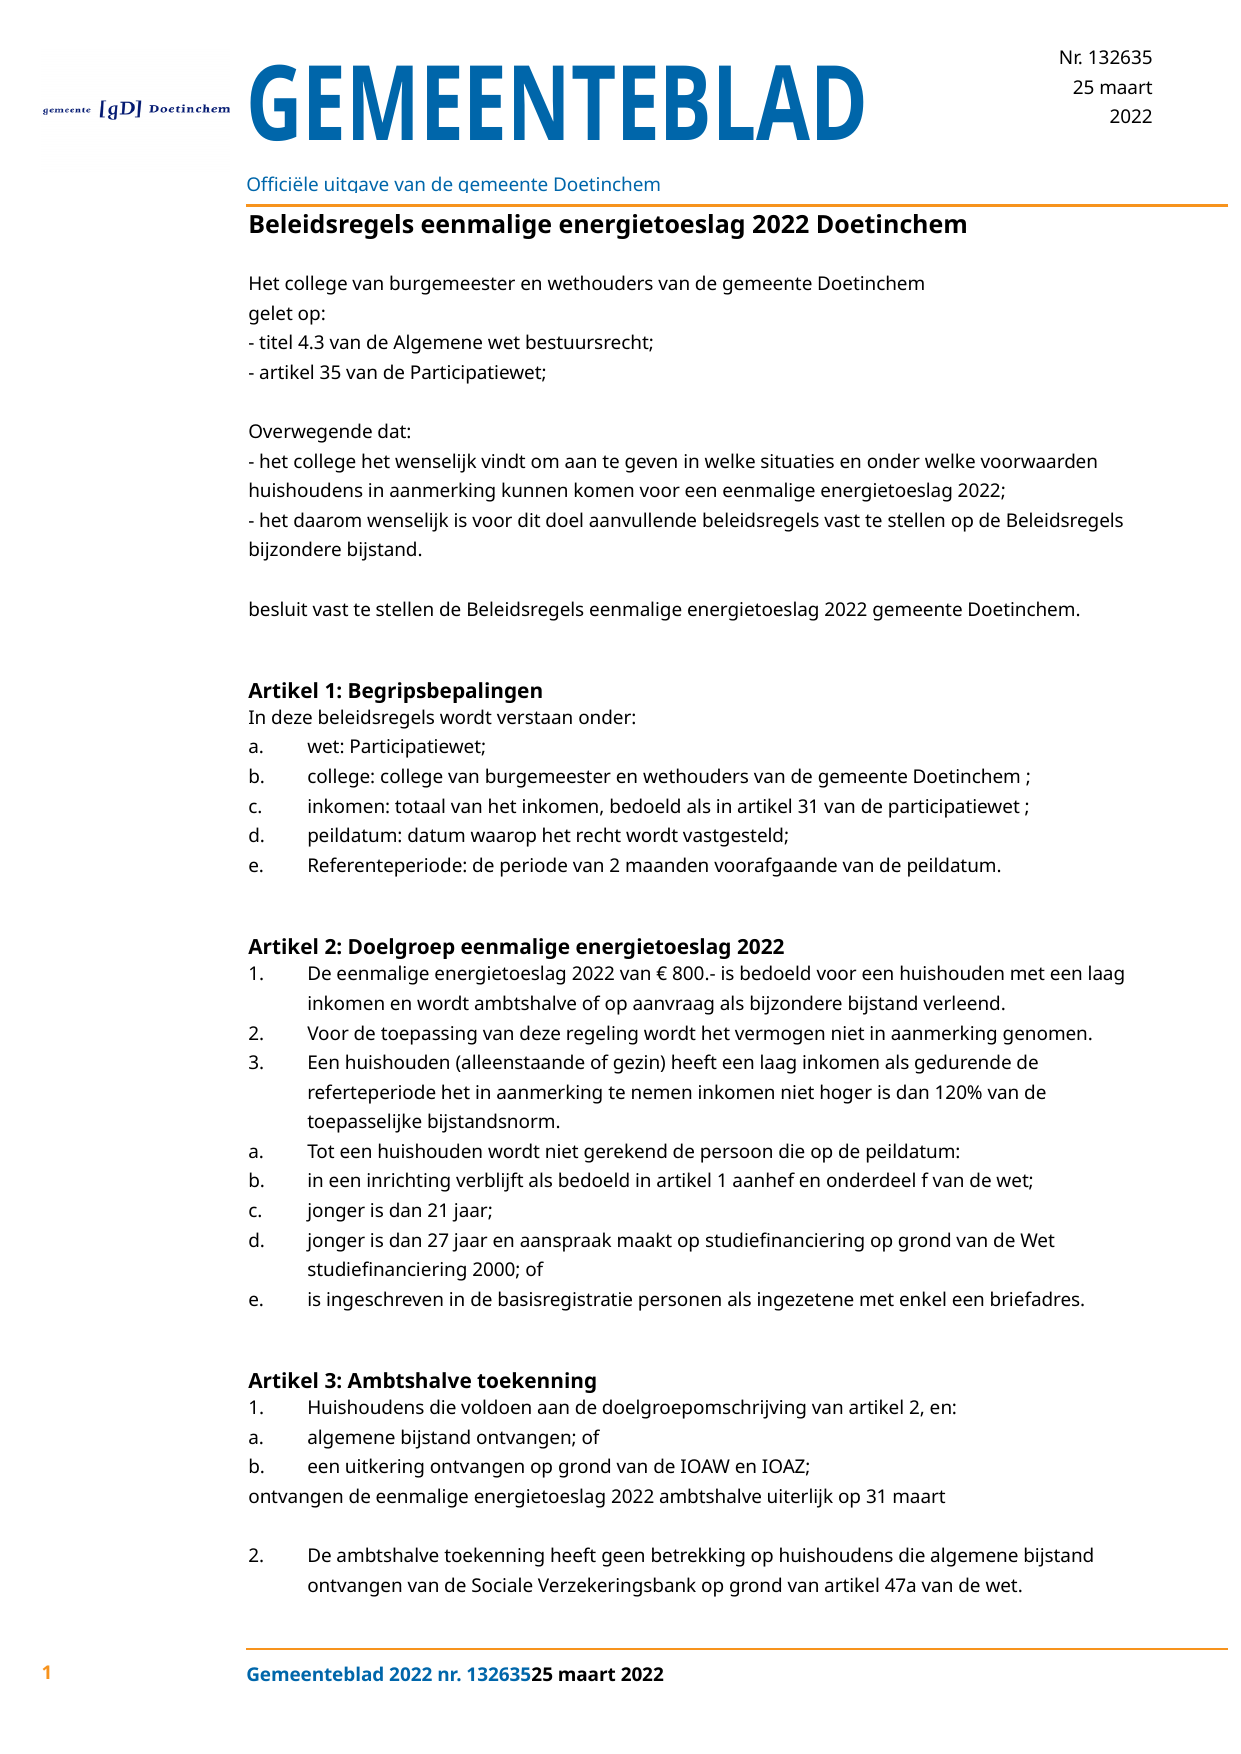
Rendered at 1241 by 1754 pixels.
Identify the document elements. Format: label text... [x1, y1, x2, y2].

list algemene bijstand ontvangen; of [248, 1424, 1152, 1450]
text In deze beleidsregels wordt verstaan onder: [248, 704, 1152, 730]
text - het college het wenselijk vindt om aan te geven in welke situaties en onder welke voorwaarden huishoudens in aanmerking kunnen komen voor een eenmalige energietoeslag 2022; [248, 448, 1152, 503]
text gelet op: [248, 300, 1152, 326]
list Huishoudens die voldoen aan de doelgroepomschrijving van artikel 2, en: [248, 1394, 1152, 1420]
text ontvangen de eenmalige energietoeslag 2022 ambtshalve uiterlijk op 31 maart [248, 1483, 1152, 1509]
list De eenmalige energietoeslag 2022 van € 800.- is bedoeld voor een huishouden met een laag inkomen en wordt ambtshalve of op aanvraag als bijzondere bijstand verleend. [248, 961, 1152, 1016]
list Referenteperiode: de periode van 2 maanden voorafgaande van de peildatum. [248, 852, 1152, 878]
text - artikel 35 van de Participatiewet; [248, 359, 1152, 385]
text - het daarom wenselijk is voor dit doel aanvullende beleidsregels vast te stellen op de Beleidsregels bijzondere bijstand. [248, 507, 1152, 562]
list Tot een huishouden wordt niet gerekend de persoon die op de peildatum: [248, 1138, 1152, 1164]
list jonger is dan 27 jaar en aanspraak maakt op studiefinanciering op grond van de Wet studiefinanciering 2000; of [248, 1227, 1152, 1282]
list in een inrichting verblijft als bedoeld in artikel 1 aanhef en onderdeel f van de wet; [248, 1168, 1152, 1193]
list Voor de toepassing van deze regeling wordt het vermogen niet in aanmerking genomen. [248, 1020, 1152, 1045]
list is ingeschreven in de basisregistratie personen als ingezetene met enkel een briefadres. [248, 1286, 1152, 1312]
list inkomen: totaal van het inkomen, bedoeld als in artikel 31 van de participatiewet ; [248, 793, 1152, 819]
text Het college van burgemeester en wethouders van de gemeente Doetinchem [248, 270, 1152, 296]
text Artikel 2: Doelgroep eenmalige energietoeslag 2022 [248, 932, 1152, 961]
list wet: Participatiewet; [248, 734, 1152, 759]
list Een huishouden (alleenstaande of gezin) heeft een laag inkomen als gedurende de referteperiode het in aanmerking te nemen inkomen niet hoger is dan 120% van de toepasselijke bijstandsnorm. [248, 1049, 1152, 1134]
text Artikel 3: Ambtshalve toekenning [248, 1366, 1152, 1394]
list een uitkering ontvangen op grond van de IOAW en IOAZ; [248, 1453, 1152, 1479]
text besluit vast te stellen de Beleidsregels eenmalige energietoeslag 2022 gemeente Doetinchem. [248, 596, 1152, 621]
list peildatum: datum waarop het recht wordt vastgesteld; [248, 822, 1152, 848]
picture [41, 47, 231, 172]
list college: college van burgemeester en wethouders van de gemeente Doetinchem ; [248, 763, 1152, 789]
text Artikel 1: Begripsbepalingen [248, 676, 1152, 704]
list jonger is dan 21 jaar; [248, 1197, 1152, 1223]
text Beleidsregels eenmalige energietoeslag 2022 Doetinchem [248, 207, 1152, 241]
list De ambtshalve toekenning heeft geen betrekking op huishoudens die algemene bijstand ontvangen van de Sociale Verzekeringsbank op grond van artikel 47a van de wet. [248, 1542, 1152, 1598]
text - titel 4.3 van de Algemene wet bestuursrecht; [248, 329, 1152, 355]
text Overwegende dat: [248, 418, 1152, 444]
